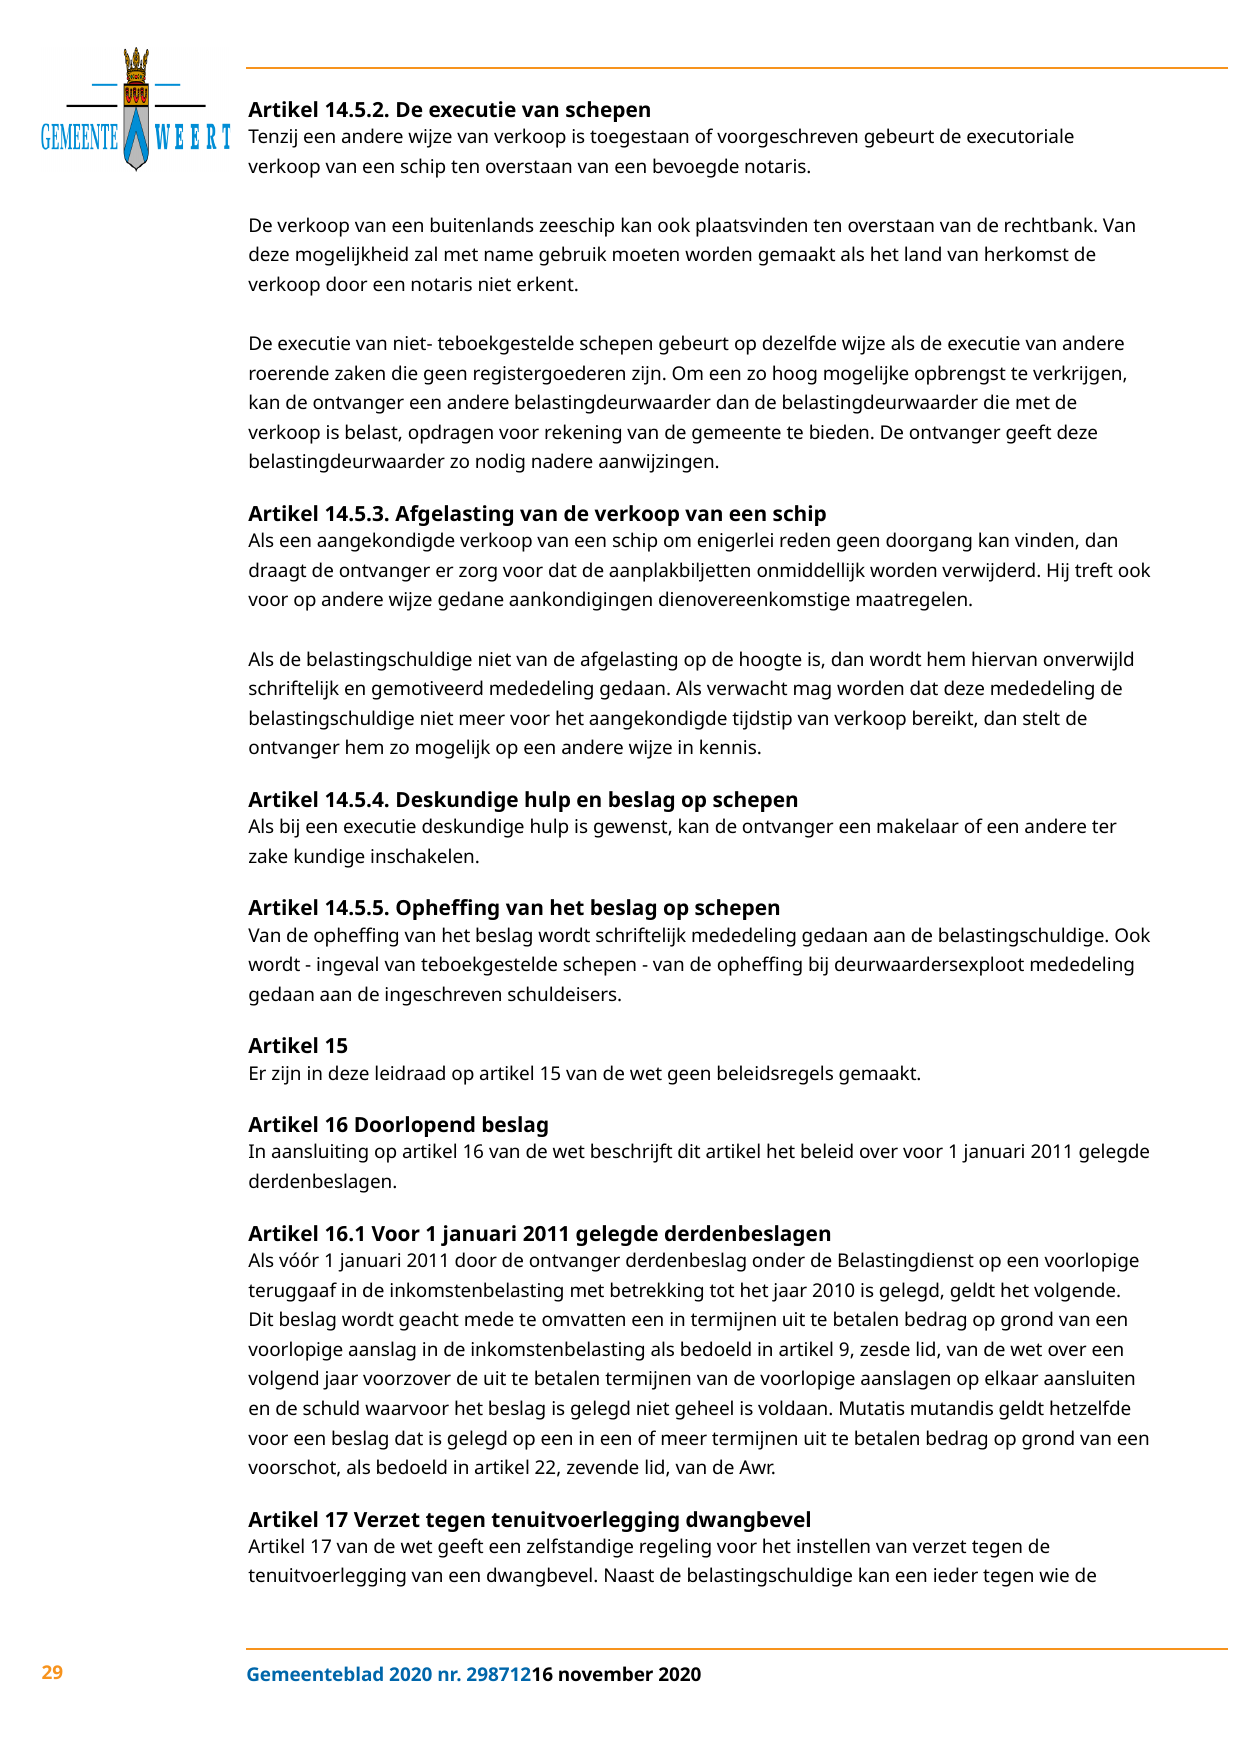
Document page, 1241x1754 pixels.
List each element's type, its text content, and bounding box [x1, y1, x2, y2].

text In aansluiting op artikel 16 van de wet beschrijft dit artikel het beleid over voor 1 januari 2011 gelegde derdenbeslagen. [248, 1139, 1152, 1194]
text Als een aangekondigde verkoop van een schip om enigerlei reden geen doorgang kan vinden, dan draagt de ontvanger er zorg voor dat de aanplakbiljetten onmiddellijk worden verwijderd. Hij treft ook voor op andere wijze gedane aankondigingen dienovereenkomstige maatregelen. [248, 527, 1152, 612]
text De executie van niet- teboekgestelde schepen gebeurt op dezelfde wijze als de executie van andere roerende zaken die geen registergoederen zijn. Om een zo hoog mogelijke opbrengst te verkrijgen, kan de ontvanger een andere belastingdeurwaarder dan de belastingdeurwaarder die met de verkoop is belast, opdragen voor rekening van de gemeente te bieden. De ontvanger geeft deze belastingdeurwaarder zo nodig nadere aanwijzingen. [248, 330, 1152, 474]
text Tenzij een andere wijze van verkoop is toegestaan of voorgeschreven gebeurt de executoriale verkoop van een schip ten overstaan van een bevoegde notaris. [248, 123, 1152, 178]
text Artikel 17 Verzet tegen tenuitvoerlegging dwangbevel [248, 1505, 1152, 1533]
text Als vóór 1 januari 2011 door de ontvanger derdenbeslag onder de Belastingdienst op een voorlopige teruggaaf in de inkomstenbelasting met betrekking tot het jaar 2010 is gelegd, geldt het volgende. Dit beslag wordt geacht mede te omvatten een in termijnen uit te betalen bedrag op grond van een voorlopige aanslag in de inkomstenbelasting als bedoeld in artikel 9, zesde lid, van de wet over een volgend jaar voorzover de uit te betalen termijnen van de voorlopige aanslagen op elkaar aansluiten en de schuld waarvoor het beslag is gelegd niet geheel is voldaan. Mutatis mutandis geldt hetzelfde voor een beslag dat is gelegd op een in een of meer termijnen uit te betalen bedrag op grond van een voorschot, als bedoeld in artikel 22, zevende lid, van de Awr. [248, 1247, 1152, 1480]
text Als bij een executie deskundige hulp is gewenst, kan de ontvanger een makelaar of een andere ter zake kundige inschakelen. [248, 813, 1152, 869]
text Artikel 15 [248, 1031, 1152, 1060]
text Er zijn in deze leidraad op artikel 15 van de wet geen beleidsregels gemaakt. [248, 1060, 1152, 1086]
text Artikel 14.5.3. Afgelasting van de verkoop van een schip [248, 499, 1152, 527]
text Artikel 14.5.2. De executie van schepen [248, 95, 1152, 123]
text Artikel 14.5.4. Deskundige hulp en beslag op schepen [248, 785, 1152, 813]
text Artikel 16.1 Voor 1 januari 2011 gelegde derdenbeslagen [248, 1219, 1152, 1247]
text De verkoop van een buitenlands zeeschip kan ook plaatsvinden ten overstaan van de rechtbank. Van deze mogelijkheid zal met name gebruik moeten worden gemaakt als het land van herkomst de verkoop door een notaris niet erkent. [248, 212, 1152, 297]
text Als de belastingschuldige niet van de afgelasting op de hoogte is, dan wordt hem hiervan onverwijld schriftelijk en gemotiveerd mededeling gedaan. Als verwacht mag worden dat deze mededeling de belastingschuldige niet meer voor het aangekondigde tijdstip van verkoop bereikt, dan stelt de ontvanger hem zo mogelijk op een andere wijze in kennis. [248, 646, 1152, 760]
text Van de opheffing van het beslag wordt schriftelijk mededeling gedaan aan de belastingschuldige. Ook wordt - ingeval van teboekgestelde schepen - van de opheffing bij deurwaardersexploot mededeling gedaan aan de ingeschreven schuldeisers. [248, 922, 1152, 1007]
text Artikel 14.5.5. Opheffing van het beslag op schepen [248, 893, 1152, 922]
text Artikel 16 Doorlopend beslag [248, 1110, 1152, 1139]
picture [41, 47, 231, 172]
text Artikel 17 van de wet geeft een zelfstandige regeling voor het instellen van verzet tegen de tenuitvoerlegging van een dwangbevel. Naast de belastingschuldige kan een ieder tegen wie de [248, 1533, 1152, 1588]
